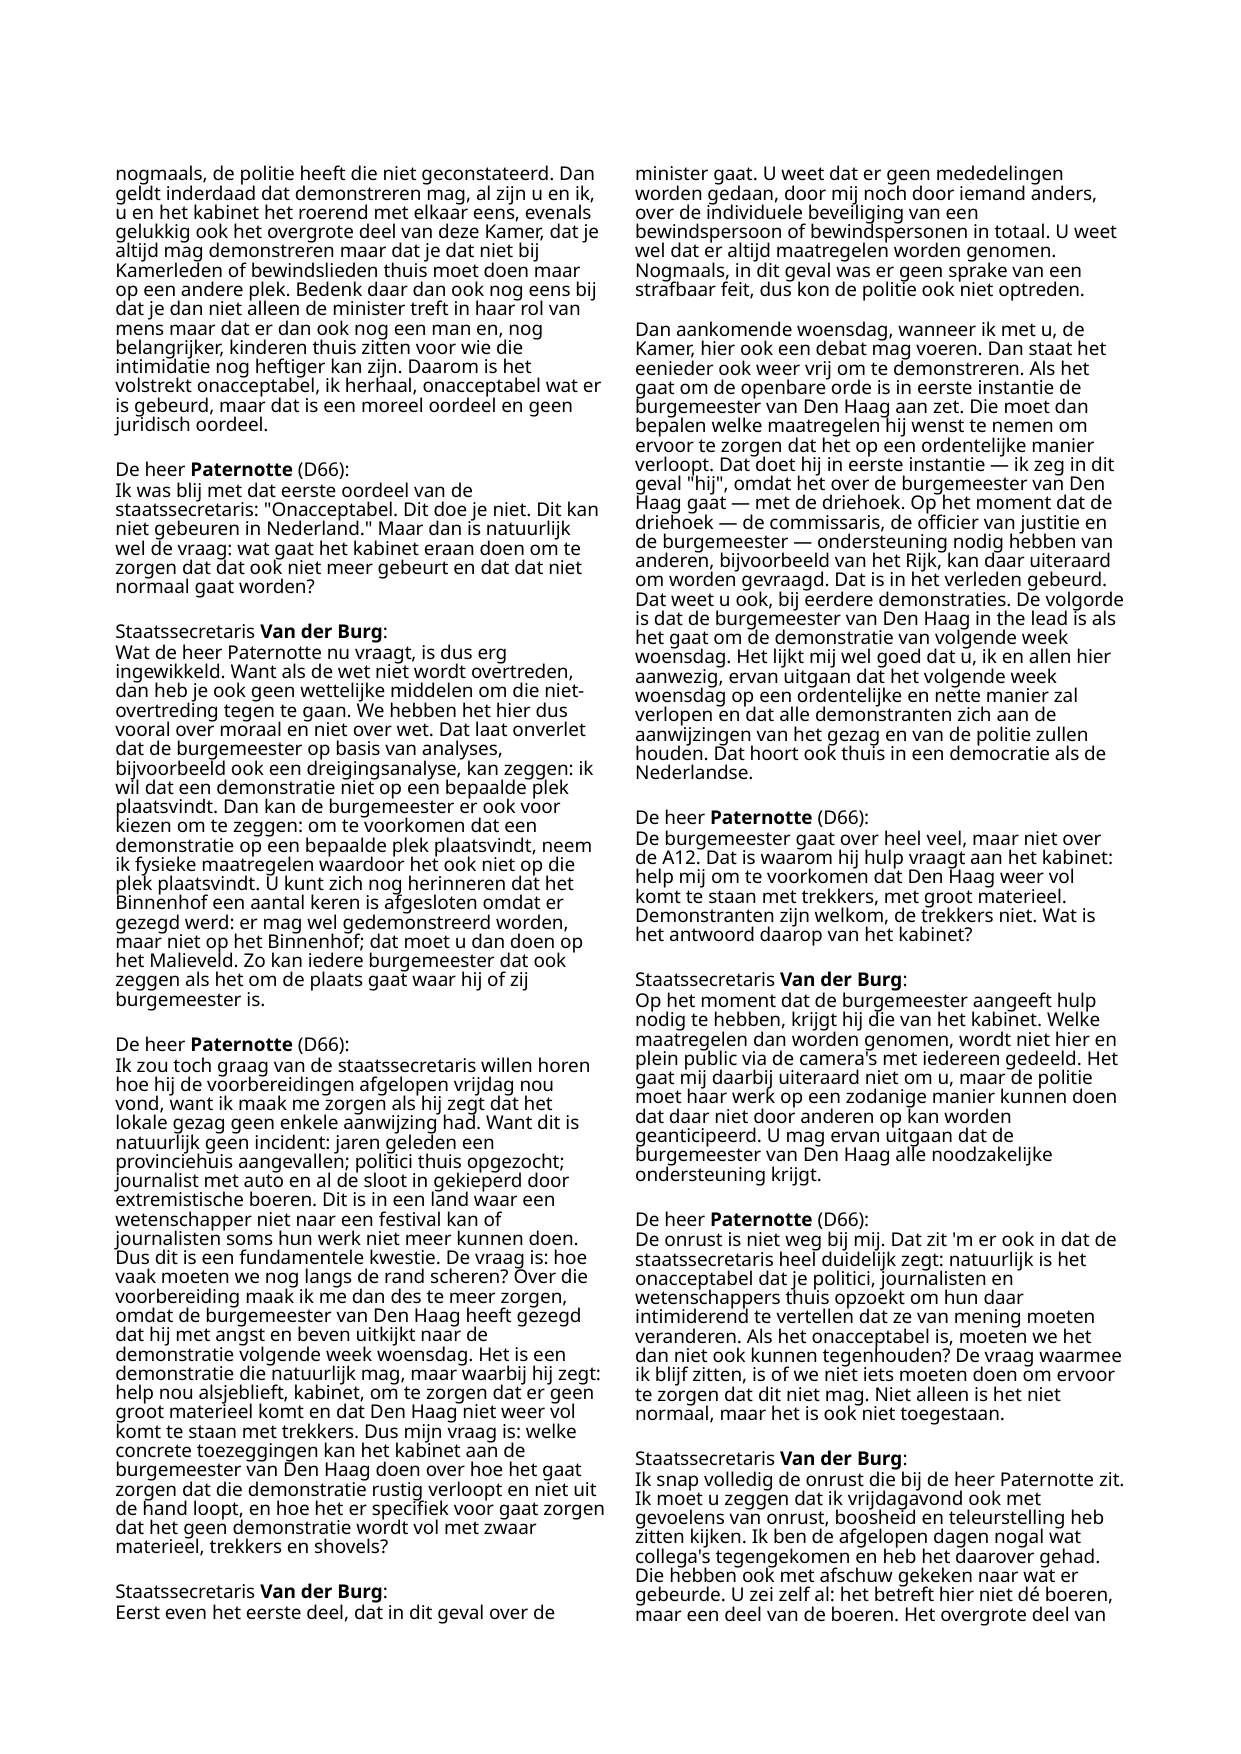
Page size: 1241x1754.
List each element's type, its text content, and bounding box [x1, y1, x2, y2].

text Eerst even het eerste deel, dat in dit geval over de [115, 1604, 605, 1623]
text minister gaat. U weet dat er geen mededelingen worden gedaan, door mij noch door iemand anders, over de individuele beveiliging van een bewindspersoon of bewindspersonen in totaal. U weet wel dat er altijd maatregelen worden genomen. Nogmaals, in dit geval was er geen sprake van een strafbaar feit, dus kon de politie ook niet optreden. [635, 165, 1125, 300]
text Staatssecretaris Van der Burg: [115, 618, 605, 644]
text Staatssecretaris Van der Burg: [635, 966, 1125, 992]
text De heer Paternotte (D66): [115, 1031, 605, 1057]
text Wat de heer Paternotte nu vraagt, is dus erg ingewikkeld. Want als de wet niet wordt overtreden, dan heb je ook geen wettelijke middelen om die niet-overtreding tegen te gaan. We hebben het hier dus vooral over moraal en niet over wet. Dat laat onverlet dat de burgemeester op basis van analyses, bijvoorbeeld ook een dreigingsanalyse, kan zeggen: ik wil dat een demonstratie niet op een bepaalde plek plaatsvindt. Dan kan de burgemeester er ook voor kiezen om te zeggen: om te voorkomen dat een demonstratie op een bepaalde plek plaatsvindt, neem ik fysieke maatregelen waardoor het ook niet op die plek plaatsvindt. U kunt zich nog herinneren dat het Binnenhof een aantal keren is afgesloten omdat er gezegd werd: er mag wel gedemonstreerd worden, maar niet op het Binnenhof; dat moet u dan doen op het Malieveld. Zo kan iedere burgemeester dat ook zeggen als het om de plaats gaat waar hij of zij burgemeester is. [115, 644, 605, 1010]
text De heer Paternotte (D66): [635, 1206, 1125, 1231]
text Staatssecretaris Van der Burg: [115, 1578, 605, 1604]
text Ik was blij met dat eerste oordeel van de staatssecretaris: "Onacceptabel. Dit doe je niet. Dit kan niet gebeuren in Nederland." Maar dan is natuurlijk wel de vraag: wat gaat het kabinet eraan doen om te zorgen dat dat ook niet meer gebeurt en dat dat niet normaal gaat worden? [115, 482, 605, 597]
text De burgemeester gaat over heel veel, maar niet over de A12. Dat is waarom hij hulp vraagt aan het kabinet: help mij om te voorkomen dat Den Haag weer vol komt te staan met trekkers, met groot materieel. Demonstranten zijn welkom, de trekkers niet. Wat is het antwoord daarop van het kabinet? [635, 830, 1125, 946]
text De onrust is niet weg bij mij. Dat zit 'm er ook in dat de staatssecretaris heel duidelijk zegt: natuurlijk is het onacceptabel dat je politici, journalisten en wetenschappers thuis opzoekt om hun daar intimiderend te vertellen dat ze van mening moeten veranderen. Als het onacceptabel is, moeten we het dan niet ook kunnen tegenhouden? De vraag waarmee ik blijf zitten, is of we niet iets moeten doen om ervoor te zorgen dat dit niet mag. Niet alleen is het niet normaal, maar het is ook niet toegestaan. [635, 1231, 1125, 1424]
text Dan aankomende woensdag, wanneer ik met u, de Kamer, hier ook een debat mag voeren. Dan staat het eenieder ook weer vrij om te demonstreren. Als het gaat om de openbare orde is in eerste instantie de burgemeester van Den Haag aan zet. Die moet dan bepalen welke maatregelen hij wenst te nemen om ervoor te zorgen dat het op een ordentelijke manier verloopt. Dat doet hij in eerste instantie — ik zeg in dit geval "hij", omdat het over de burgemeester van Den Haag gaat — met de driehoek. Op het moment dat de driehoek — de commissaris, de officier van justitie en de burgemeester — ondersteuning nodig hebben van anderen, bijvoorbeeld van het Rijk, kan daar uiteraard om worden gevraagd. Dat is in het verleden gebeurd. Dat weet u ook, bij eerdere demonstraties. De volgorde is dat de burgemeester van Den Haag in the lead is als het gaat om de demonstratie van volgende week woensdag. Het lijkt mij wel goed dat u, ik en allen hier aanwezig, ervan uitgaan dat het volgende week woensdag op een ordentelijke en nette manier zal verlopen en dat alle demonstranten zich aan de aanwijzingen van het gezag en van de politie zullen houden. Dat hoort ook thuis in een democratie als de Nederlandse. [635, 321, 1125, 783]
text Op het moment dat de burgemeester aangeeft hulp nodig te hebben, krijgt hij die van het kabinet. Welke maatregelen dan worden genomen, wordt niet hier en plein public via de camera's met iedereen gedeeld. Het gaat mij daarbij uiteraard niet om u, maar de politie moet haar werk op een zodanige manier kunnen doen dat daar niet door anderen op kan worden geanticipeerd. U mag ervan uitgaan dat de burgemeester van Den Haag alle noodzakelijke ondersteuning krijgt. [635, 992, 1125, 1185]
text De heer Paternotte (D66): [115, 456, 605, 482]
text De heer Paternotte (D66): [635, 804, 1125, 830]
text Ik snap volledig de onrust die bij de heer Paternotte zit. Ik moet u zeggen dat ik vrijdagavond ook met gevoelens van onrust, boosheid en teleurstelling heb zitten kijken. Ik ben de afgelopen dagen nogal wat collega's tegengekomen en heb het daarover gehad. Die hebben ook met afschuw gekeken naar wat er gebeurde. U zei zelf al: het betreft hier niet dé boeren, maar een deel van de boeren. Het overgrote deel van [635, 1471, 1125, 1625]
text Staatssecretaris Van der Burg: [635, 1445, 1125, 1471]
text nogmaals, de politie heeft die niet geconstateerd. Dan geldt inderdaad dat demonstreren mag, al zijn u en ik, u en het kabinet het roerend met elkaar eens, evenals gelukkig ook het overgrote deel van deze Kamer, dat je altijd mag demonstreren maar dat je dat niet bij Kamerleden of bewindslieden thuis moet doen maar op een andere plek. Bedenk daar dan ook nog eens bij dat je dan niet alleen de minister treft in haar rol van mens maar dat er dan ook nog een man en, nog belangrijker, kinderen thuis zitten voor wie die intimidatie nog heftiger kan zijn. Daarom is het volstrekt onacceptabel, ik herhaal, onacceptabel wat er is gebeurd, maar dat is een moreel oordeel en geen juridisch oordeel. [115, 165, 605, 435]
text Ik zou toch graag van de staatssecretaris willen horen hoe hij de voorbereidingen afgelopen vrijdag nou vond, want ik maak me zorgen als hij zegt dat het lokale gezag geen enkele aanwijzing had. Want dit is natuurlijk geen incident: jaren geleden een provinciehuis aangevallen; politici thuis opgezocht; journalist met auto en al de sloot in gekieperd door extremistische boeren. Dit is in een land waar een wetenschapper niet naar een festival kan of journalisten soms hun werk niet meer kunnen doen. Dus dit is een fundamentele kwestie. De vraag is: hoe vaak moeten we nog langs de rand scheren? Over die voorbereiding maak ik me dan des te meer zorgen, omdat de burgemeester van Den Haag heeft gezegd dat hij met angst en beven uitkijkt naar de demonstratie volgende week woensdag. Het is een demonstratie die natuurlijk mag, maar waarbij hij zegt: help nou alsjeblieft, kabinet, om te zorgen dat er geen groot materieel komt en dat Den Haag niet weer vol komt te staan met trekkers. Dus mijn vraag is: welke concrete toezeggingen kan het kabinet aan de burgemeester van Den Haag doen over hoe het gaat zorgen dat die demonstratie rustig verloopt en niet uit de hand loopt, en hoe het er specifiek voor gaat zorgen dat het geen demonstratie wordt vol met zwaar materieel, trekkers en shovels? [115, 1057, 605, 1558]
